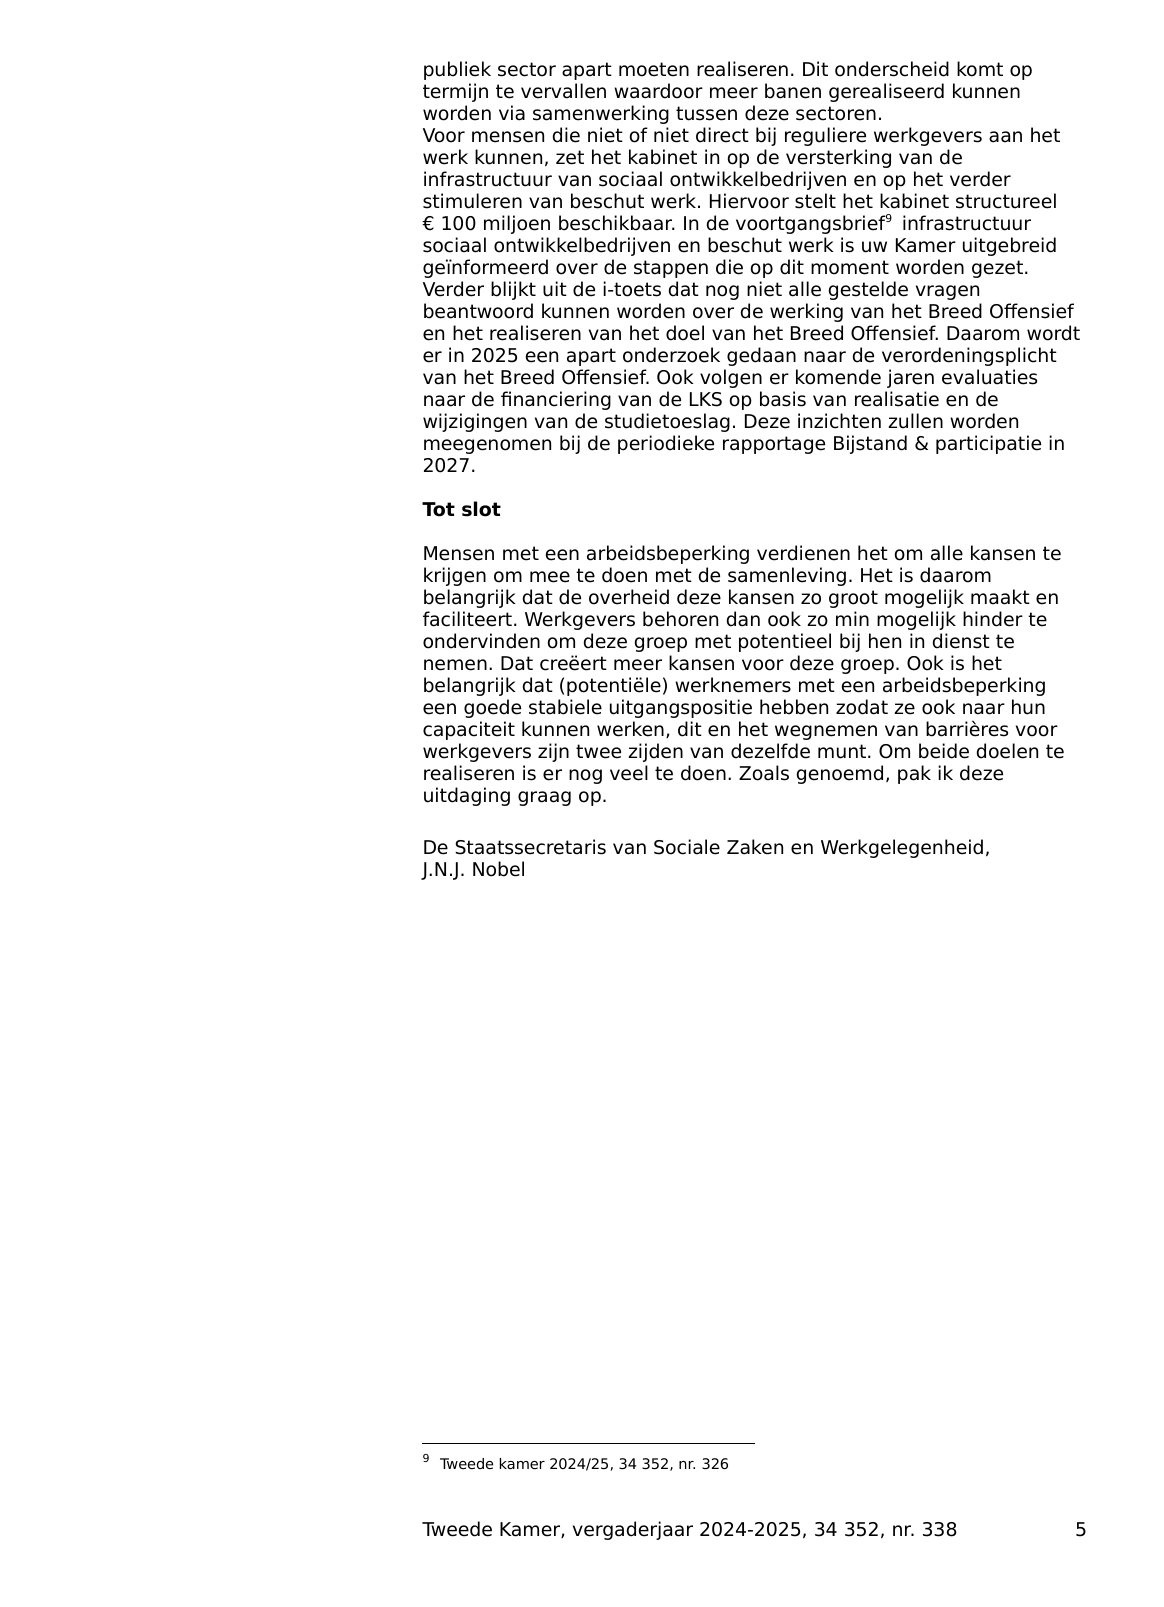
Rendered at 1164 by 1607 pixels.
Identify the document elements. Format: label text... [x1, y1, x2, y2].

text Verder blijkt uit de i-toets dat nog niet alle gestelde vragen beantwoord kunnen worden over de werking van het Breed Offensief en het realiseren van het doel van het Breed Offensief. Daarom wordt er in 2025 een apart onderzoek gedaan naar de verordeningsplicht van het Breed Offensief. Ook volgen er komende jaren evaluaties naar de financiering van de LKS op basis van realisatie en de wijzigingen van de studietoeslag. Deze inzichten zullen worden meegenomen bij de periodieke rapportage Bijstand & participatie in 2027. [422, 279, 1087, 477]
text Voor mensen die niet of niet direct bij reguliere werkgevers aan het werk kunnen, zet het kabinet in op de versterking van de infrastructuur van sociaal ontwikkelbedrijven en op het verder stimuleren van beschut werk. Hiervoor stelt het kabinet structureel € 100 miljoen beschikbaar. In de voortgangsbrief infrastructuur sociaal ontwikkelbedrijven en beschut werk is uw Kamer uitgebreid geïnformeerd over de stappen die op dit moment worden gezet. [422, 125, 1087, 279]
subtitle Tot slot [422, 499, 1087, 521]
text publiek sector apart moeten realiseren. Dit onderscheid komt op termijn te vervallen waardoor meer banen gerealiseerd kunnen worden via samenwerking tussen deze sectoren. [422, 59, 1087, 125]
text Tweede kamer 2024/25, 34 352, nr. 326 [422, 1452, 1087, 1474]
text Mensen met een arbeidsbeperking verdienen het om alle kansen te krijgen om mee te doen met de samenleving. Het is daarom belangrijk dat de overheid deze kansen zo groot mogelijk maakt en faciliteert. Werkgevers behoren dan ook zo min mogelijk hinder te ondervinden om deze groep met potentieel bij hen in dienst te nemen. Dat creëert meer kansen voor deze groep. Ook is het belangrijk dat (potentiële) werknemers met een arbeidsbeperking een goede stabiele uitgangspositie hebben zodat ze ook naar hun capaciteit kunnen werken, dit en het wegnemen van barrières voor werkgevers zijn twee zijden van dezelfde munt. Om beide doelen te realiseren is er nog veel te doen. Zoals genoemd, pak ik deze uitdaging graag op. [422, 543, 1087, 807]
text De Staatssecretaris van Sociale Zaken en Werkgelegenheid, J.N.J. Nobel [422, 837, 1087, 881]
